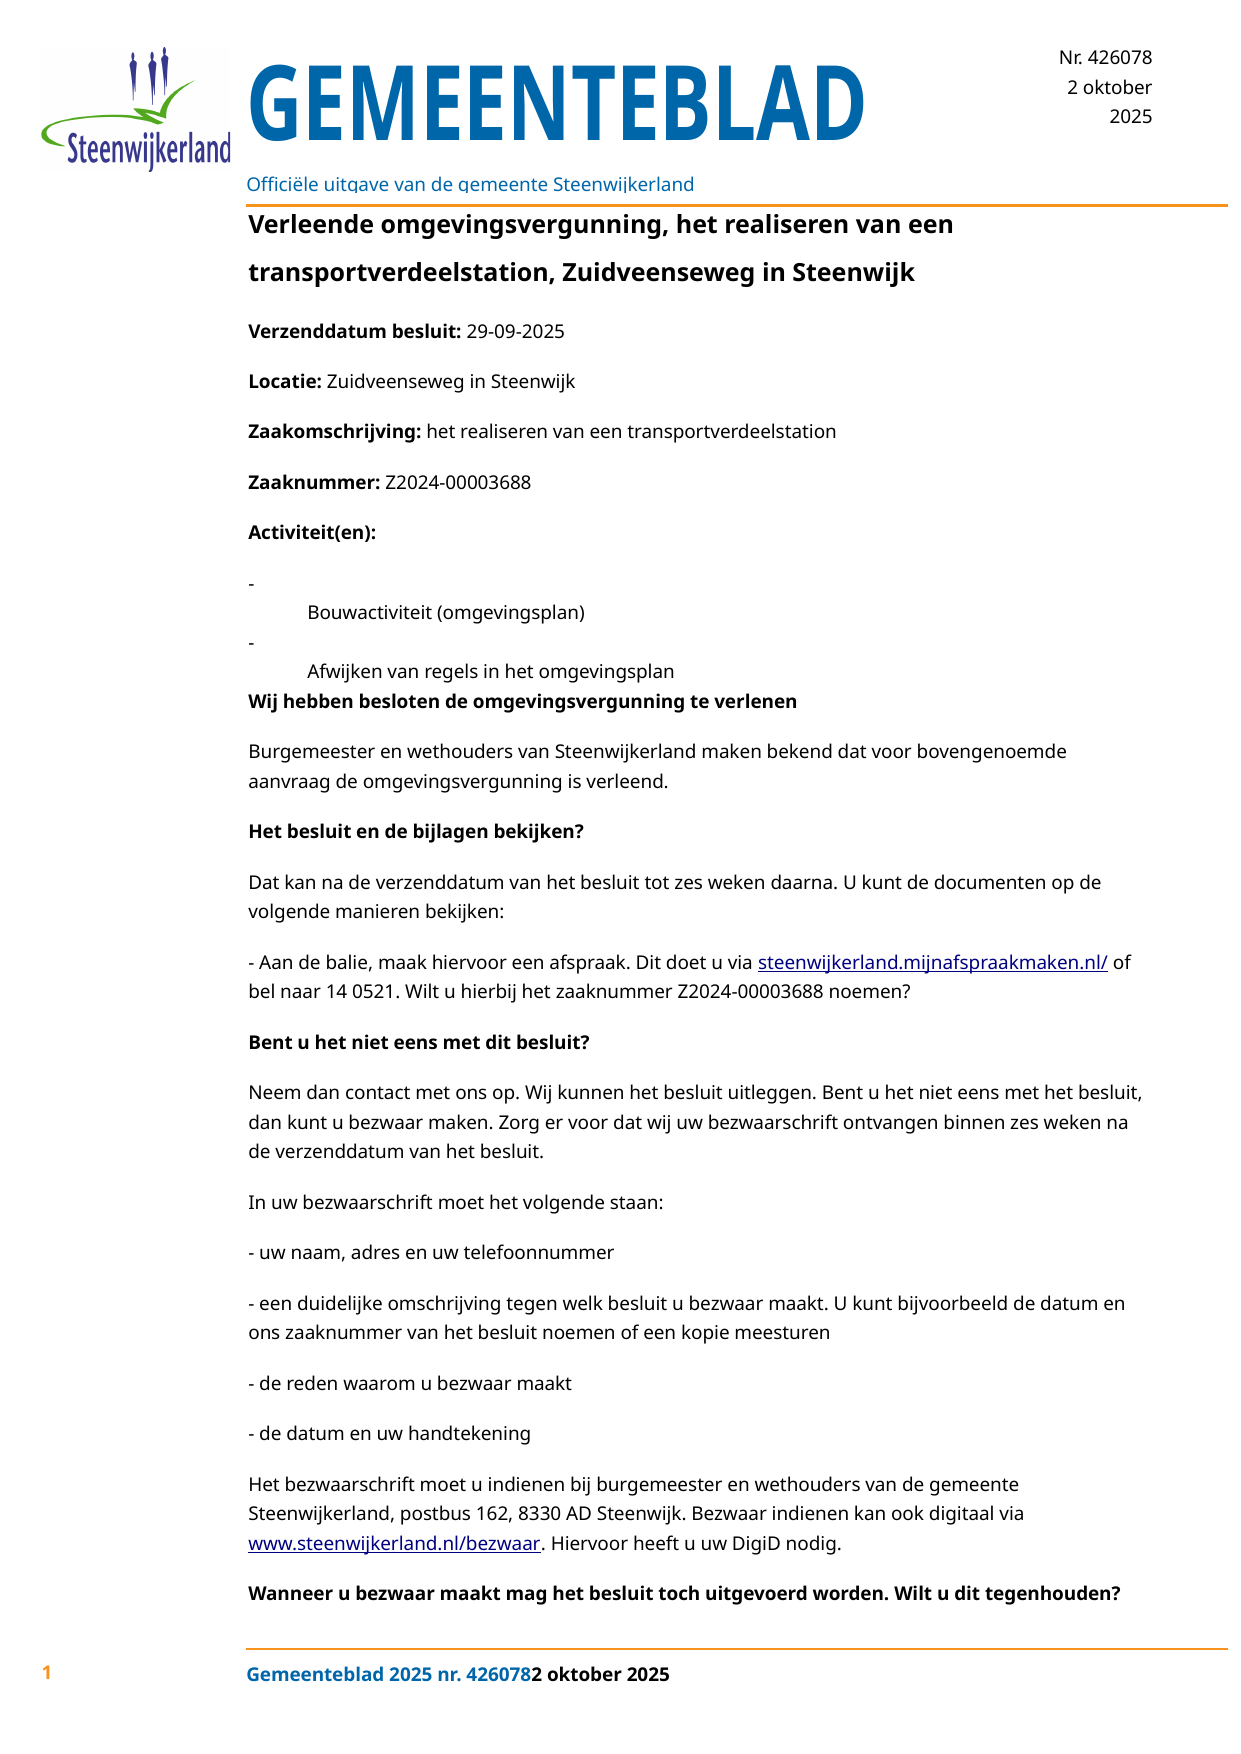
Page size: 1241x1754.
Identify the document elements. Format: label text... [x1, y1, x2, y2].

picture [41, 47, 231, 172]
text Zaaknummer: Z2024-00003688 [248, 469, 1152, 495]
text In uw bezwaarschrift moet het volgende staan: [248, 1189, 1152, 1215]
text Neem dan contact met ons op. Wij kunnen het besluit uitleggen. Bent u het niet eens met het besluit, dan kunt u bezwaar maken. Zorg er voor dat wij uw bezwaarschrift ontvangen binnen zes weken na de verzenddatum van het besluit. [248, 1079, 1152, 1164]
text Dat kan na de verzenddatum van het besluit tot zes weken daarna. U kunt de documenten op de volgende manieren bekijken: [248, 869, 1152, 924]
text Activiteit(en): [248, 519, 1152, 545]
text - uw naam, adres en uw telefoonnummer [248, 1239, 1152, 1265]
text - een duidelijke omschrijving tegen welk besluit u bezwaar maakt. U kunt bijvoorbeeld de datum en ons zaaknummer van het besluit noemen of een kopie meesturen [248, 1290, 1152, 1345]
text Locatie: Zuidveenseweg in Steenwijk [248, 368, 1152, 394]
text - de datum en uw handtekening [248, 1420, 1152, 1446]
text Verzenddatum besluit: 29-09-2025 [248, 318, 1152, 344]
list Bouwactiviteit (omgevingsplan) [248, 599, 1152, 625]
text Wanneer u bezwaar maakt mag het besluit toch uitgevoerd worden. Wilt u dit tegenhouden? [248, 1580, 1152, 1606]
text Bent u het niet eens met dit besluit? [248, 1029, 1152, 1055]
text Zaakomschrijving: het realiseren van een transportverdeelstation [248, 419, 1152, 444]
text Verleende omgevingsvergunning, het realiseren van een transportverdeelstation, Zuidveenseweg in Steenwijk [248, 207, 1152, 288]
text - de reden waarom u bezwaar maakt [248, 1370, 1152, 1396]
text Het bezwaarschrift moet u indienen bij burgemeester en wethouders van de gemeente Steenwijkerland, postbus 162, 8330 AD Steenwijk. Bezwaar indienen kan ook digitaal via www.steenwijkerland.nl/bezwaar. Hiervoor heeft u uw DigiD nodig. [248, 1471, 1152, 1556]
text Burgemeester en wethouders van Steenwijkerland maken bekend dat voor bovengenoemde aanvraag de omgevingsvergunning is verleend. [248, 739, 1152, 794]
text - Aan de balie, maak hiervoor een afspraak. Dit doet u via steenwijkerland.mijnafspraakmaken.nl/ of bel naar 14 0521. Wilt u hierbij het zaaknummer Z2024-00003688 noemen? [248, 949, 1152, 1004]
text Het besluit en de bijlagen bekijken? [248, 819, 1152, 844]
list Afwijken van regels in het omgevingsplan [248, 659, 1152, 684]
text Wij hebben besloten de omgevingsvergunning te verlenen [248, 688, 1152, 714]
